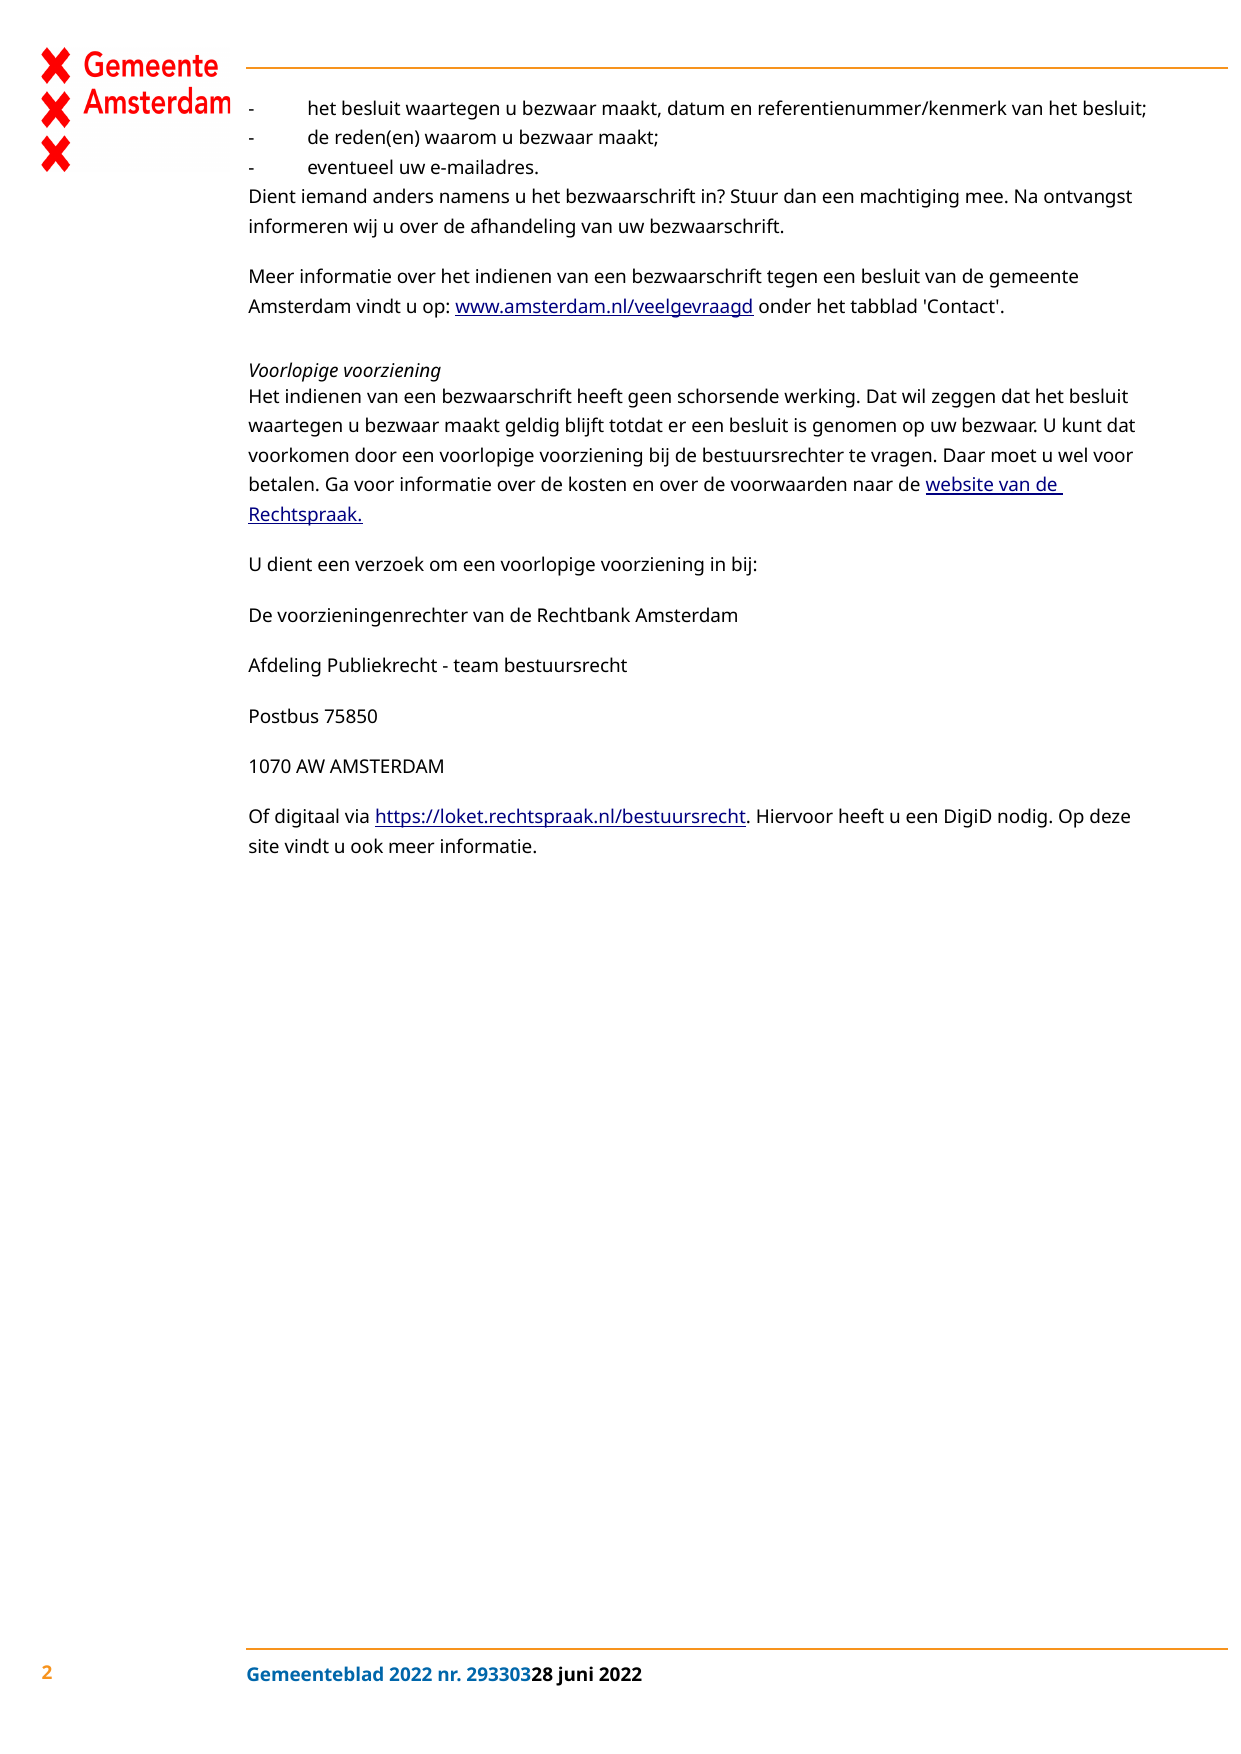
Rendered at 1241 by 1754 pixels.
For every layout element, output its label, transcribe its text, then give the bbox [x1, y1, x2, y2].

text Of digitaal via https://loket.rechtspraak.nl/bestuursrecht. Hiervoor heeft u een DigiD nodig. Op deze site vindt u ook meer informatie. [248, 804, 1152, 859]
picture [41, 47, 231, 172]
list eventueel uw e-mailadres. [248, 154, 1152, 180]
list het besluit waartegen u bezwaar maakt, datum en referentienummer/kenmerk van het besluit; [248, 95, 1152, 121]
text 1070 AW AMSTERDAM [248, 753, 1152, 779]
text Het indienen van een bezwaarschrift heeft geen schorsende werking. Dat wil zeggen dat het besluit waartegen u bezwaar maakt geldig blijft totdat er een besluit is genomen op uw bezwaar. U kunt dat voorkomen door een voorlopige voorziening bij de bestuursrechter te vragen. Daar moet u wel voor betalen. Ga voor informatie over de kosten en over de voorwaarden naar de website van de Rechtspraak. [248, 383, 1152, 527]
text U dient een verzoek om een voorlopige voorziening in bij: [248, 552, 1152, 577]
text Meer informatie over het indienen van een bezwaarschrift tegen een besluit van de gemeente Amsterdam vindt u op: www.amsterdam.nl/veelgevraagd onder het tabblad 'Contact'. [248, 263, 1152, 319]
text Afdeling Publiekrecht - team bestuursrecht [248, 652, 1152, 678]
list de reden(en) waarom u bezwaar maakt; [248, 124, 1152, 150]
text De voorzieningenrechter van de Rechtbank Amsterdam [248, 602, 1152, 628]
text Dient iemand anders namens u het bezwaarschrift in? Stuur dan een machtiging mee. Na ontvangst informeren wij u over de afhandeling van uw bezwaarschrift. [248, 183, 1152, 239]
text Postbus 75850 [248, 703, 1152, 728]
text Voorlopige voorziening [248, 357, 1152, 383]
